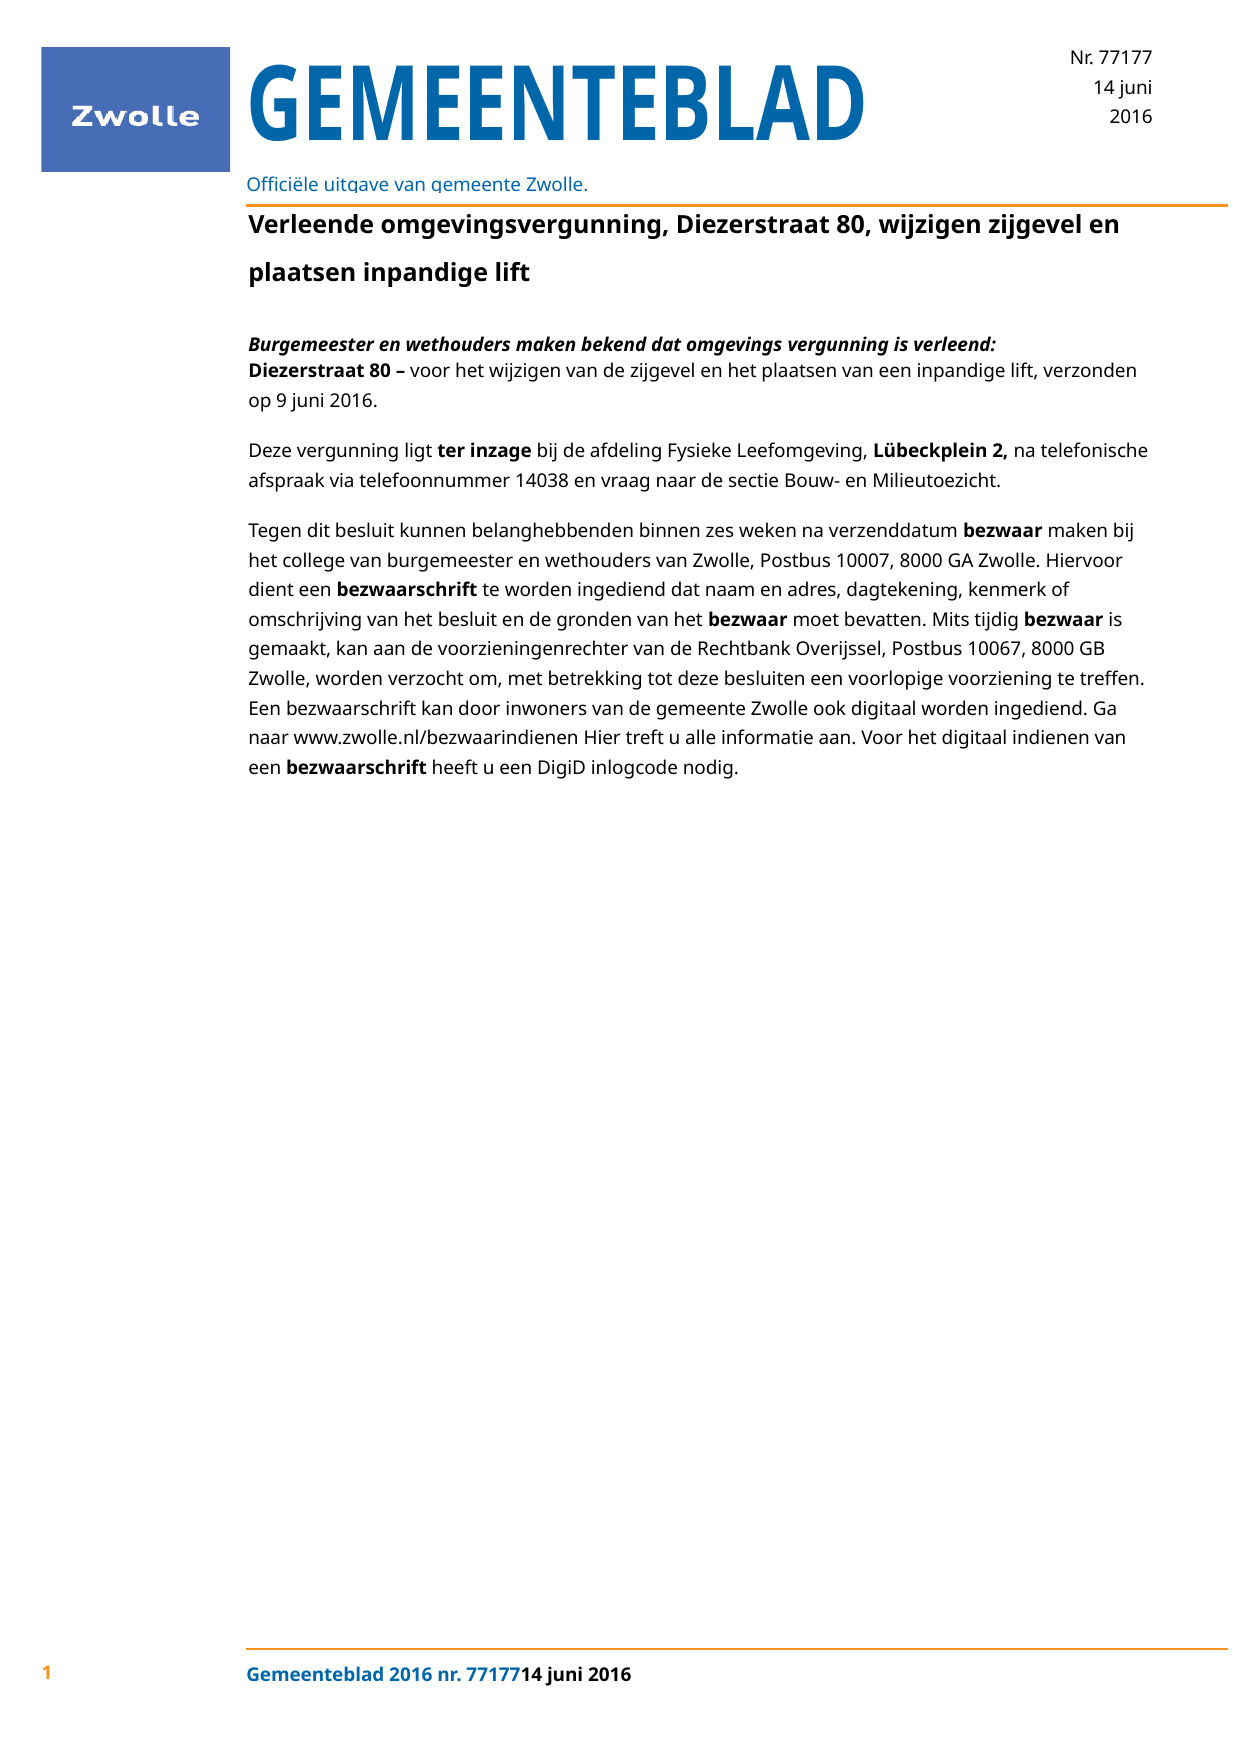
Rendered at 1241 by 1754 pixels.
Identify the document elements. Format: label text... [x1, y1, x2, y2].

picture [41, 47, 231, 172]
text Tegen dit besluit kunnen belanghebbenden binnen zes weken na verzenddatum bezwaar maken bij het college van burgemeester en wethouders van Zwolle, Postbus 10007, 8000 GA Zwolle. Hiervoor dient een bezwaarschrift te worden ingediend dat naam en adres, dagtekening, kenmerk of omschrijving van het besluit en de gronden van het bezwaar moet bevatten. Mits tijdig bezwaar is gemaakt, kan aan de voorzieningenrechter van de Rechtbank Overijssel, Postbus 10067, 8000 GB Zwolle, worden verzocht om, met betrekking tot deze besluiten een voorlopige voorziening te treffen. Een bezwaarschrift kan door inwoners van de gemeente Zwolle ook digitaal worden ingediend. Ga naar www.zwolle.nl/bezwaarindienen Hier treft u alle informatie aan. Voor het digitaal indienen van een bezwaarschrift heeft u een DigiD inlogcode nodig. [248, 517, 1152, 779]
text Deze vergunning ligt ter inzage bij de afdeling Fysieke Leefomgeving, Lübeckplein 2, na telefonische afspraak via telefoonnummer 14038 en vraag naar de sectie Bouw- en Milieutoezicht. [248, 437, 1152, 492]
text Diezerstraat 80 – voor het wijzigen van de zijgevel en het plaatsen van een inpandige lift, verzonden op 9 juni 2016. [248, 357, 1152, 412]
text Verleende omgevingsvergunning, Diezerstraat 80, wijzigen zijgevel en plaatsen inpandige lift [248, 207, 1152, 288]
text Burgemeester en wethouders maken bekend dat omgevings vergunning is verleend: [248, 331, 1152, 357]
